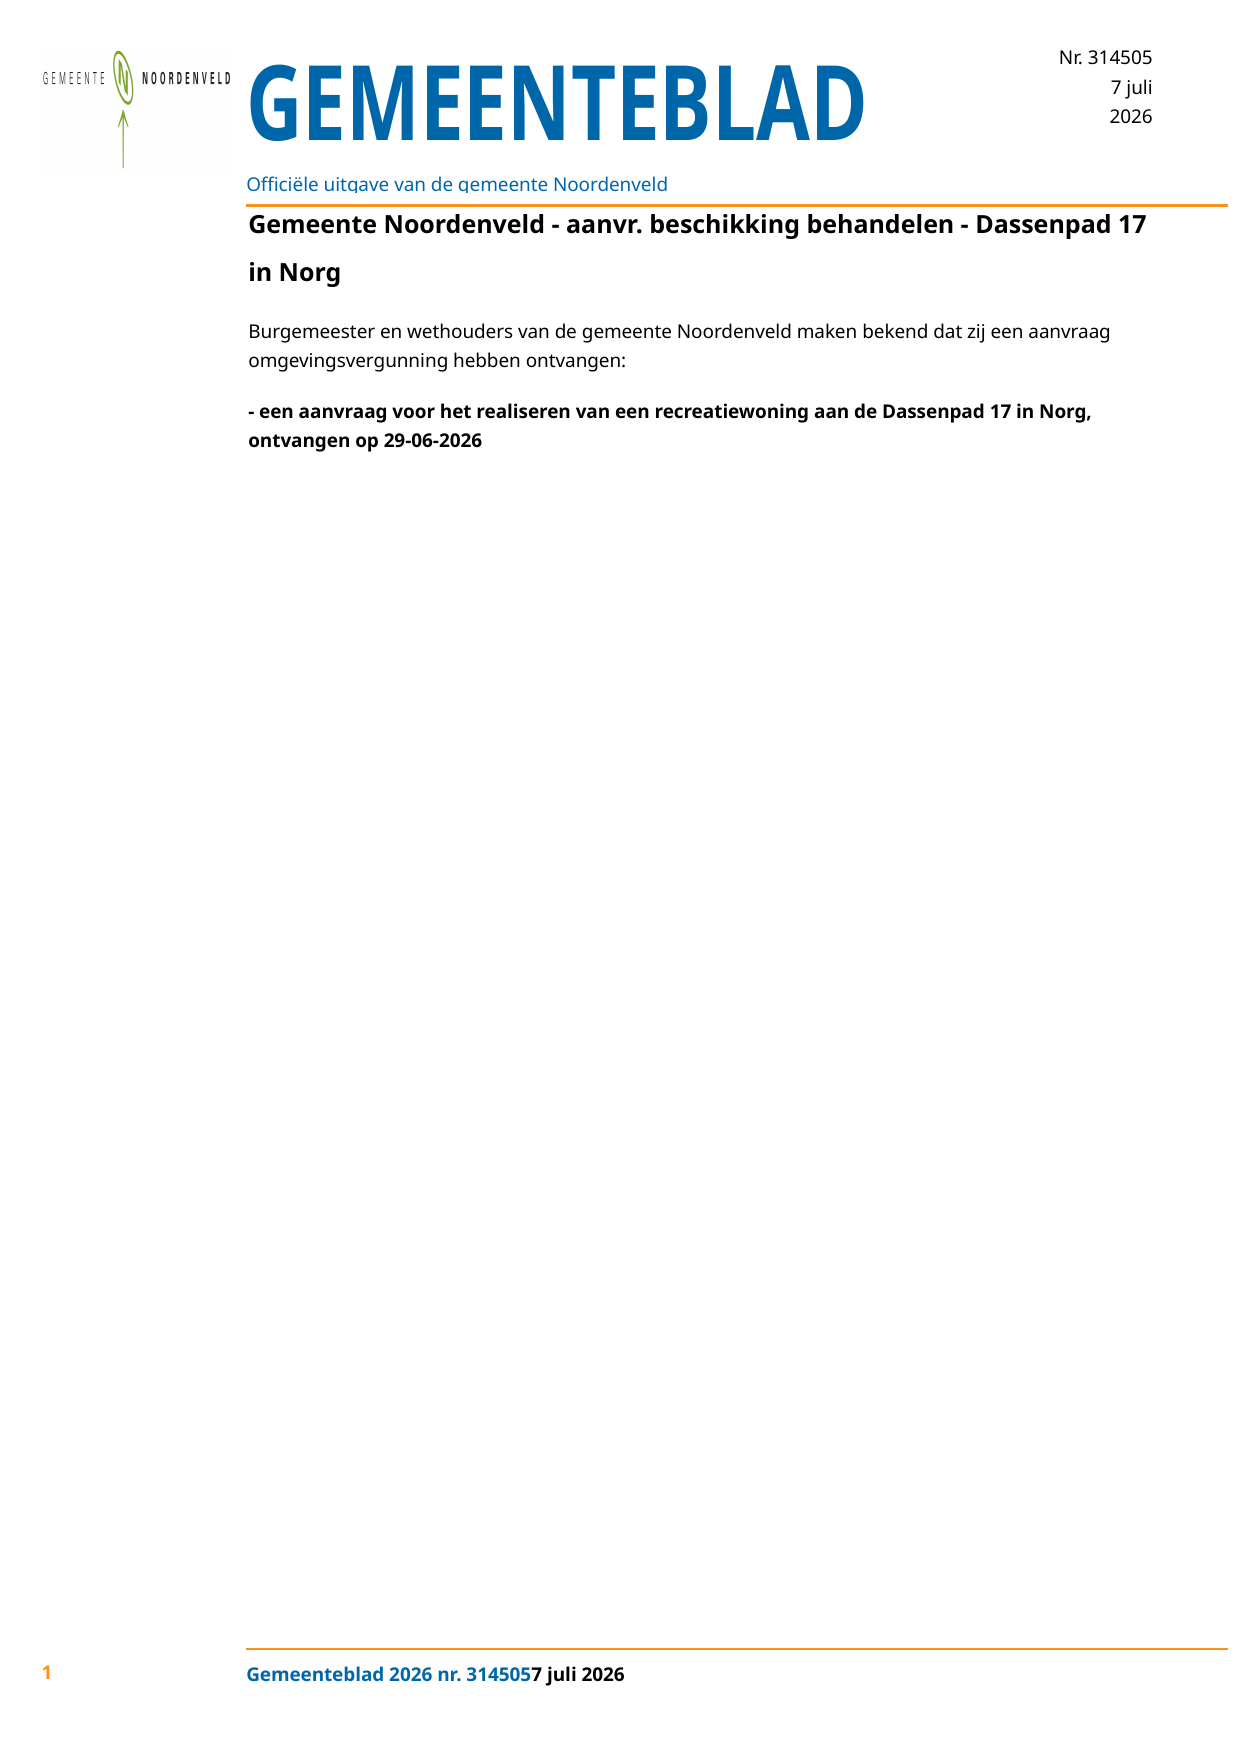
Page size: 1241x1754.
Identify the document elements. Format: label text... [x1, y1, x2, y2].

text Gemeente Noordenveld - aanvr. beschikking behandelen - Dassenpad 17 in Norg [248, 207, 1152, 288]
text Burgemeester en wethouders van de gemeente Noordenveld maken bekend dat zij een aanvraag omgevingsvergunning hebben ontvangen: [248, 318, 1152, 373]
text - een aanvraag voor het realiseren van een recreatiewoning aan de Dassenpad 17 in Norg, ontvangen op 29-06-2026 [248, 398, 1152, 453]
picture [41, 47, 231, 172]
